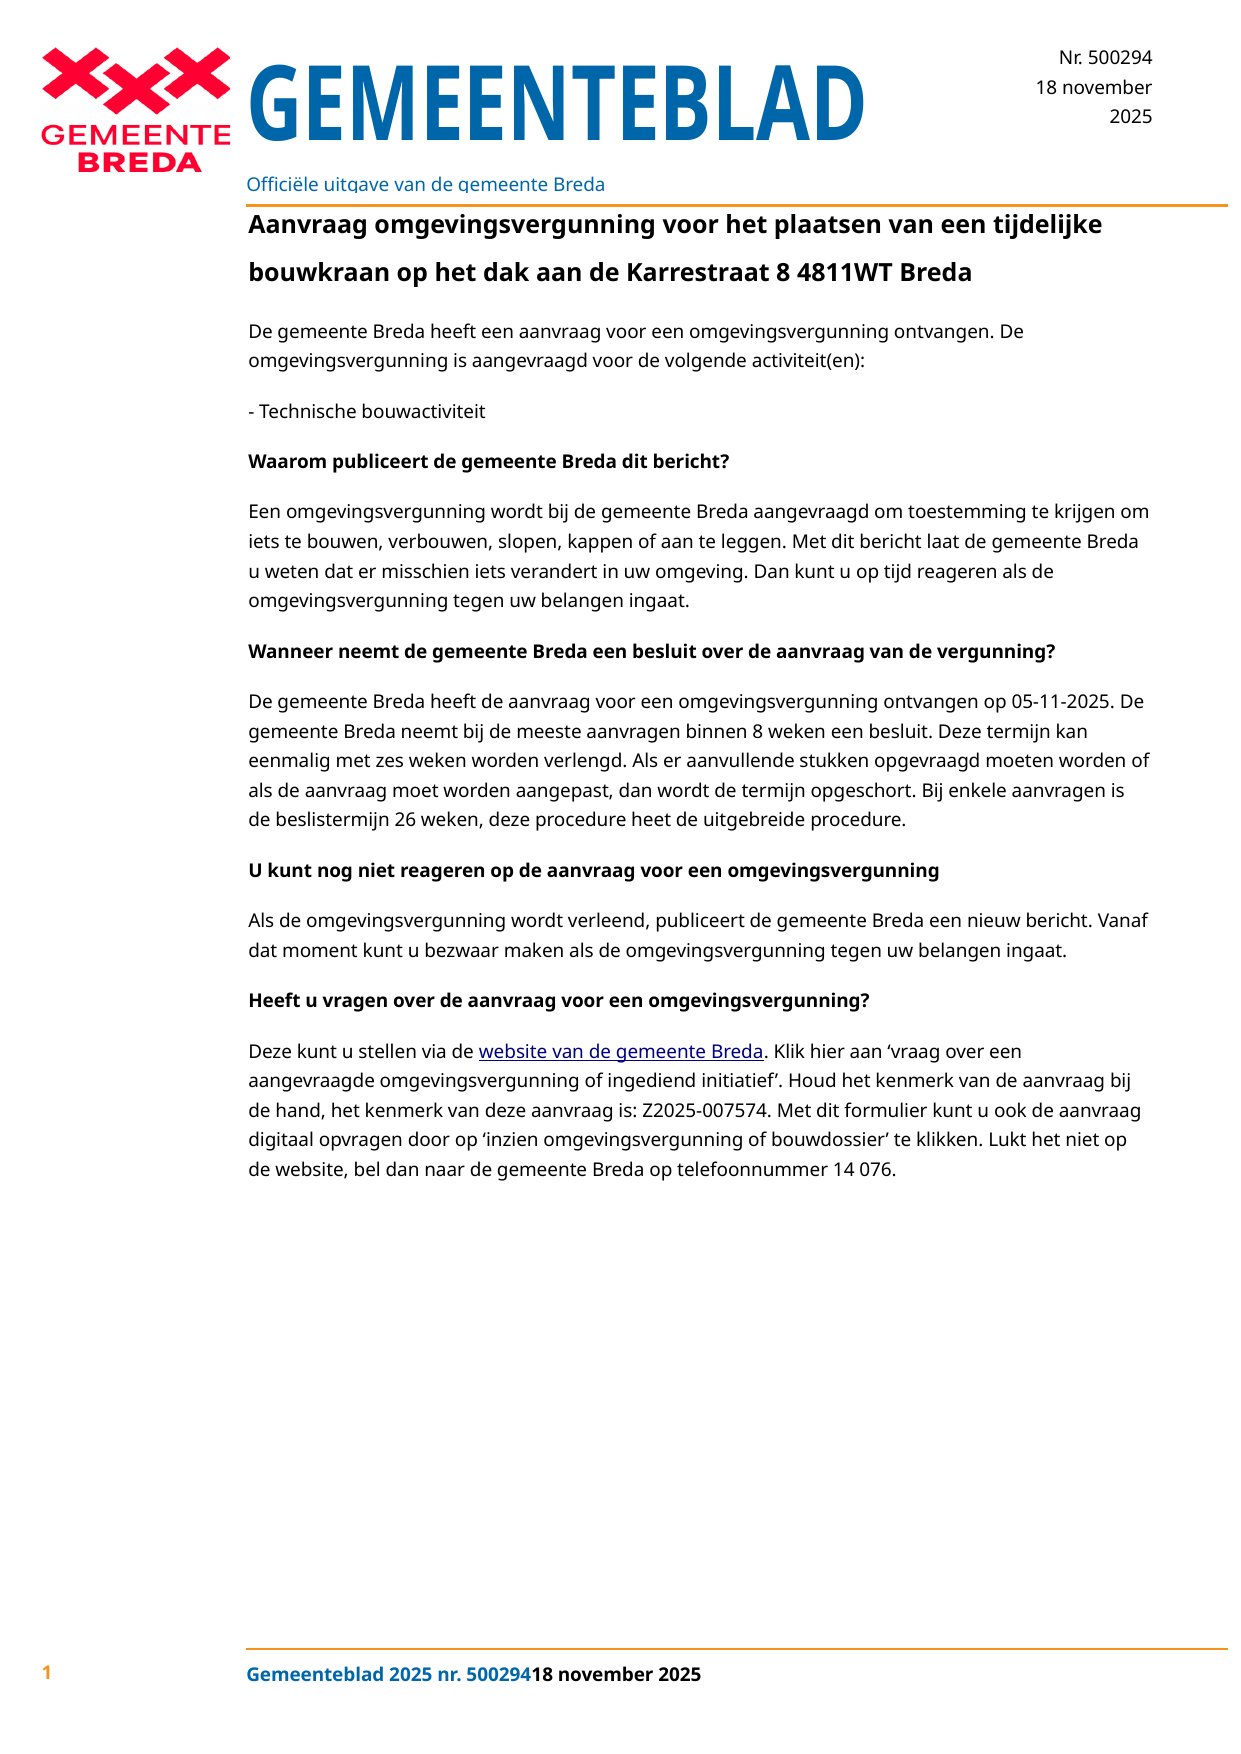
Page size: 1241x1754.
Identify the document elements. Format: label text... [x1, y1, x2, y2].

text De gemeente Breda heeft de aanvraag voor een omgevingsvergunning ontvangen op 05-11-2025. De gemeente Breda neemt bij de meeste aanvragen binnen 8 weken een besluit. Deze termijn kan eenmalig met zes weken worden verlengd. Als er aanvullende stukken opgevraagd moeten worden of als de aanvraag moet worden aangepast, dan wordt de termijn opgeschort. Bij enkele aanvragen is de beslistermijn 26 weken, deze procedure heet de uitgebreide procedure. [248, 688, 1152, 832]
text Als de omgevingsvergunning wordt verleend, publiceert de gemeente Breda een nieuw bericht. Vanaf dat moment kunt u bezwaar maken als de omgevingsvergunning tegen uw belangen ingaat. [248, 907, 1152, 963]
text Een omgevingsvergunning wordt bij de gemeente Breda aangevraagd om toestemming te krijgen om iets te bouwen, verbouwen, slopen, kappen of aan te leggen. Met dit bericht laat de gemeente Breda u weten dat er misschien iets verandert in uw omgeving. Dan kunt u op tijd reageren als de omgevingsvergunning tegen uw belangen ingaat. [248, 499, 1152, 613]
text De gemeente Breda heeft een aanvraag voor een omgevingsvergunning ontvangen. De omgevingsvergunning is aangevraagd voor de volgende activiteit(en): [248, 318, 1152, 373]
text Waarom publiceert de gemeente Breda dit bericht? [248, 448, 1152, 474]
text Deze kunt u stellen via de website van de gemeente Breda. Klik hier aan ‘vraag over een aangevraagde omgevingsvergunning of ingediend initiatief’. Houd het kenmerk van de aanvraag bij de hand, het kenmerk van deze aanvraag is: Z2025-007574. Met dit formulier kunt u ook de aanvraag digitaal opvragen door op ‘inzien omgevingsvergunning of bouwdossier’ te klikken. Lukt het niet op de website, bel dan naar de gemeente Breda op telefoonnummer 14 076. [248, 1038, 1152, 1182]
text Wanneer neemt de gemeente Breda een besluit over de aanvraag van de vergunning? [248, 638, 1152, 664]
picture [41, 47, 231, 172]
text - Technische bouwactiviteit [248, 398, 1152, 424]
text U kunt nog niet reageren op de aanvraag voor een omgevingsvergunning [248, 857, 1152, 883]
text Heeft u vragen over de aanvraag voor een omgevingsvergunning? [248, 987, 1152, 1013]
text Aanvraag omgevingsvergunning voor het plaatsen van een tijdelijke bouwkraan op het dak aan de Karrestraat 8 4811WT Breda [248, 207, 1152, 288]
